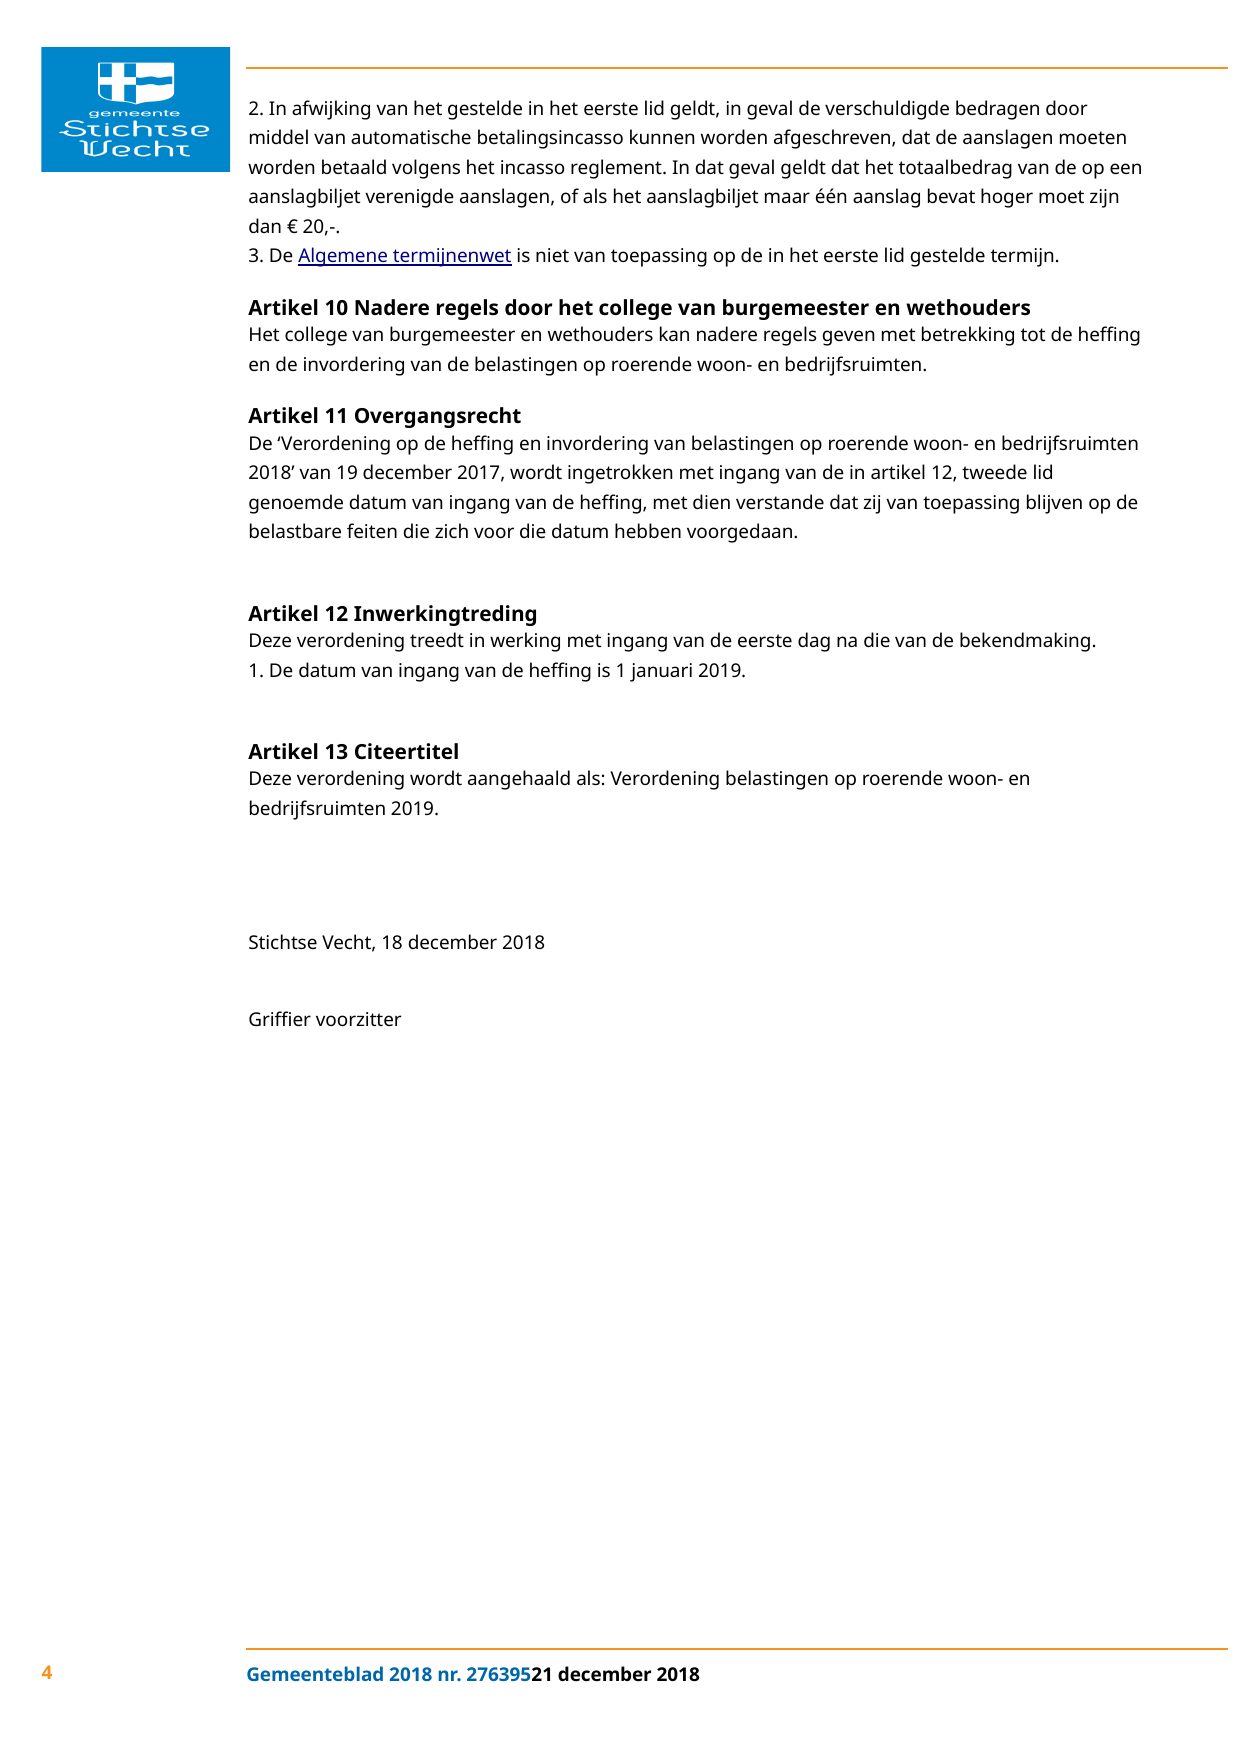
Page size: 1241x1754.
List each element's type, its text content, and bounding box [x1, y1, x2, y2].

text De ‘Verordening op de heffing en invordering van belastingen op roerende woon- en bedrijfsruimten 2018’ van 19 december 2017, wordt ingetrokken met ingang van de in artikel 12, tweede lid genoemde datum van ingang van de heffing, met dien verstande dat zij van toepassing blijven op de belastbare feiten die zich voor die datum hebben voorgedaan. [248, 430, 1152, 544]
text 2. In afwijking van het gestelde in het eerste lid geldt, in geval de verschuldigde bedragen door middel van automatische betalingsincasso kunnen worden afgeschreven, dat de aanslagen moeten worden betaald volgens het incasso reglement. In dat geval geldt dat het totaalbedrag van de op een aanslagbiljet verenigde aanslagen, of als het aanslagbiljet maar één aanslag bevat hoger moet zijn dan € 20,-. [248, 95, 1152, 239]
text Griffier voorzitter [248, 1006, 1152, 1032]
text Het college van burgemeester en wethouders kan nadere regels geven met betrekking tot de heffing en de invordering van de belastingen op roerende woon- en bedrijfsruimten. [248, 322, 1152, 377]
text 3. De Algemene termijnenwet is niet van toepassing op de in het eerste lid gestelde termijn. [248, 243, 1152, 268]
picture [99, 63, 135, 101]
picture [137, 63, 174, 103]
text Artikel 11 Overgangsrecht [248, 402, 1152, 430]
text Deze verordening treedt in werking met ingang van de eerste dag na die van de bekendmaking. [248, 627, 1152, 653]
text Artikel 13 Citeertitel [248, 737, 1152, 765]
text Deze verordening wordt aangehaald als: Verordening belastingen op roerende woon- en bedrijfsruimten 2019. [248, 765, 1152, 821]
text Stichtse Vecht, 18 december 2018 [248, 929, 1152, 955]
text Artikel 10 Nadere regels door het college van burgemeester en wethouders [248, 293, 1152, 322]
text Artikel 12 Inwerkingtreding [248, 599, 1152, 627]
text 1. De datum van ingang van de heffing is 1 januari 2019. [248, 657, 1152, 682]
